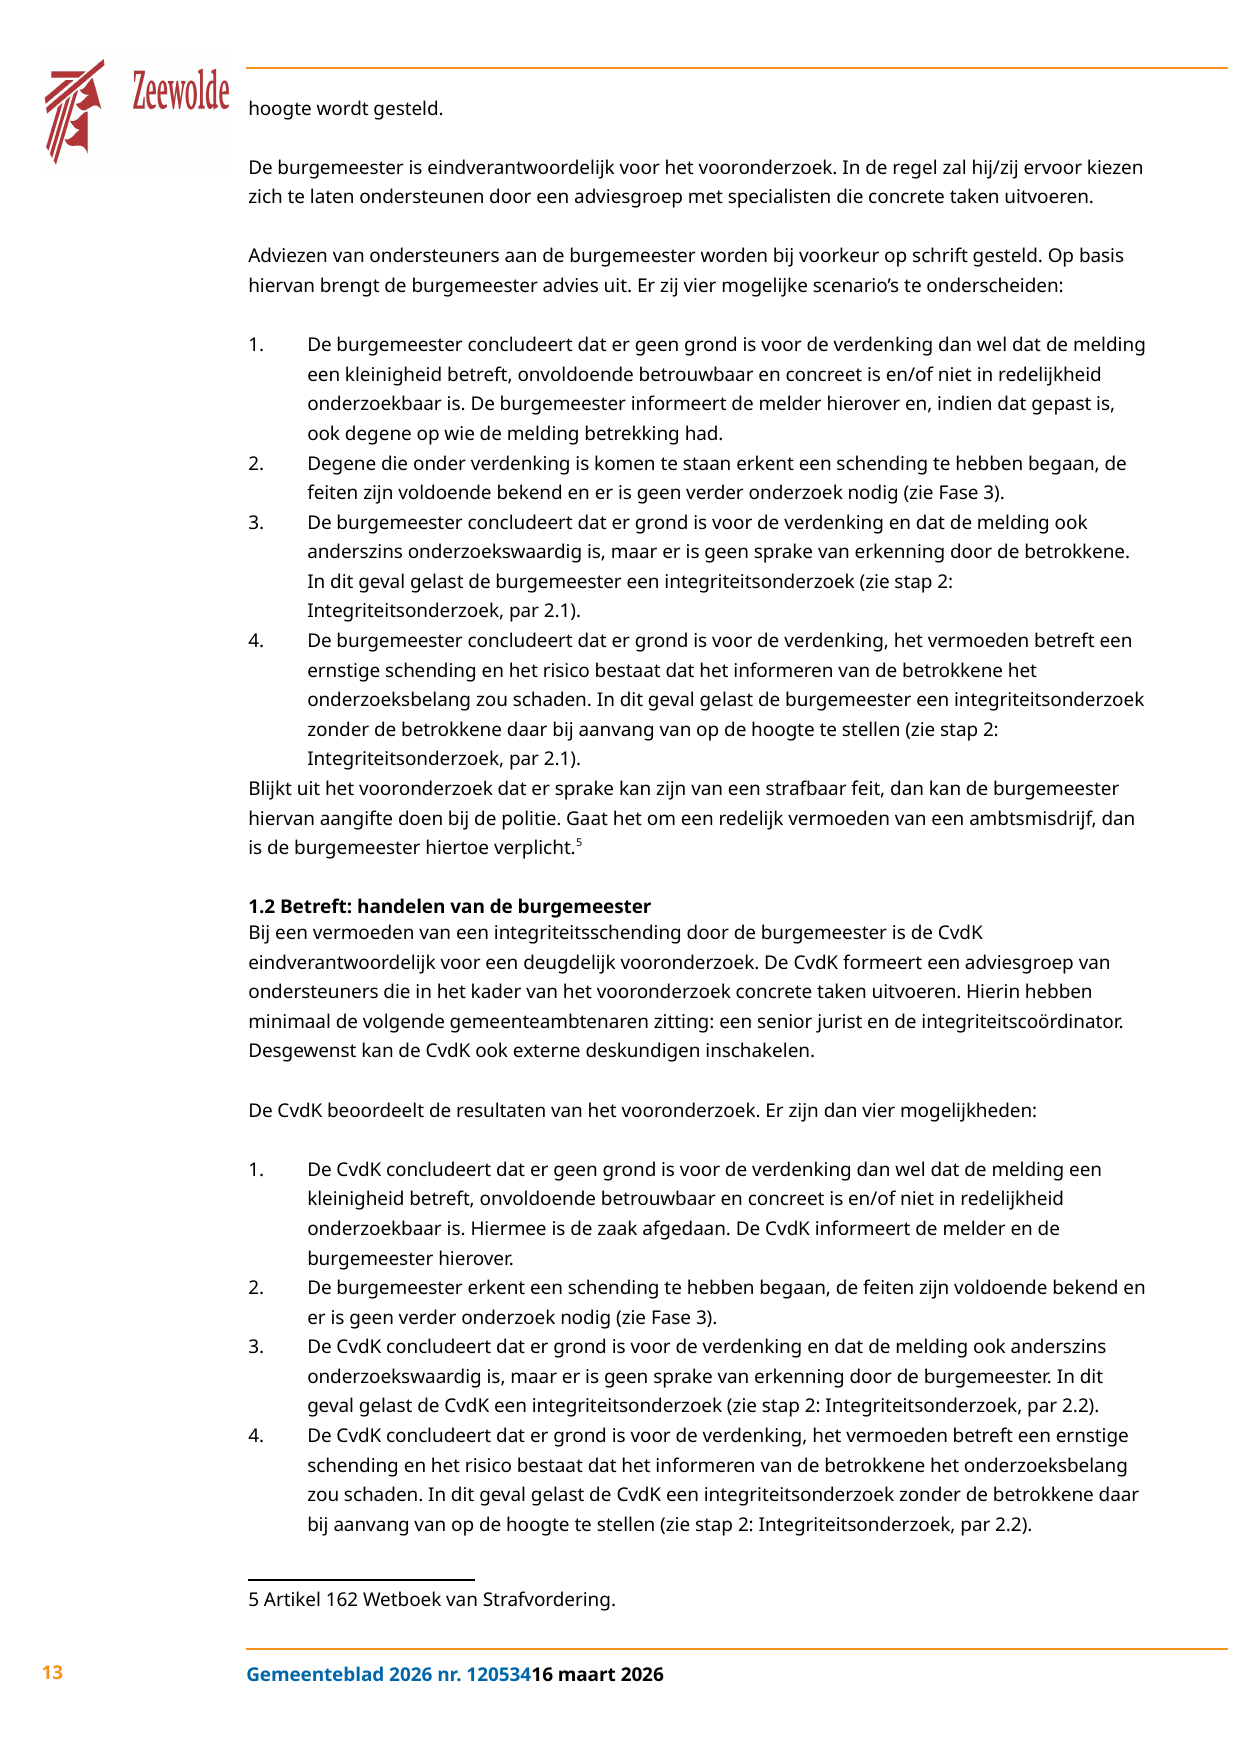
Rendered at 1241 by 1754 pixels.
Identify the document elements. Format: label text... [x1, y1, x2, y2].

text De burgemeester is eindverantwoordelijk voor het vooronderzoek. In de regel zal hij/zij ervoor kiezen zich te laten ondersteunen door een adviesgroep met specialisten die concrete taken uitvoeren. [248, 154, 1152, 209]
text hoogte wordt gesteld. [248, 95, 1152, 121]
text Bij een vermoeden van een integriteitsschending door de burgemeester is de CvdK eindverantwoordelijk voor een deugdelijk vooronderzoek. De CvdK formeert een adviesgroep van ondersteuners die in het kader van het vooronderzoek concrete taken uitvoeren. Hierin hebben minimaal de volgende gemeenteambtenaren zitting: een senior jurist en de integriteitscoördinator. Desgewenst kan de CvdK ook externe deskundigen inschakelen. [248, 919, 1152, 1063]
list De burgemeester erkent een schending te hebben begaan, de feiten zijn voldoende bekend en er is geen verder onderzoek nodig (zie Fase 3). [248, 1274, 1152, 1329]
list De burgemeester concludeert dat er grond is voor de verdenking en dat de melding ook anderszins onderzoekswaardig is, maar er is geen sprake van erkenning door de betrokkene. In dit geval gelast de burgemeester een integriteitsonderzoek (zie stap 2: Integriteitsonderzoek, par 2.1). [248, 509, 1152, 623]
list De burgemeester concludeert dat er geen grond is voor de verdenking dan wel dat de melding een kleinigheid betreft, onvoldoende betrouwbaar en concreet is en/of niet in redelijkheid onderzoekbaar is. De burgemeester informeert de melder hierover en, indien dat gepast is, ook degene op wie de melding betrekking had. [248, 331, 1152, 446]
list Degene die onder verdenking is komen te staan erkent een schending te hebben begaan, de feiten zijn voldoende bekend en er is geen verder onderzoek nodig (zie Fase 3). [248, 450, 1152, 505]
text Adviezen van ondersteuners aan de burgemeester worden bij voorkeur op schrift gesteld. Op basis hiervan brengt de burgemeester advies uit. Er zij vier mogelijke scenario’s te onderscheiden: [248, 243, 1152, 298]
list De CvdK concludeert dat er geen grond is voor de verdenking dan wel dat de melding een kleinigheid betreft, onvoldoende betrouwbaar en concreet is en/of niet in redelijkheid onderzoekbaar is. Hiermee is de zaak afgedaan. De CvdK informeert de melder en de burgemeester hierover. [248, 1156, 1152, 1270]
text 1.2 Betreft: handelen van de burgemeester [248, 893, 1152, 919]
list De CvdK concludeert dat er grond is voor de verdenking, het vermoeden betreft een ernstige schending en het risico bestaat dat het informeren van de betrokkene het onderzoeksbelang zou schaden. In dit geval gelast de CvdK een integriteitsonderzoek zonder de betrokkene daar bij aanvang van op de hoogte te stellen (zie stap 2: Integriteitsonderzoek, par 2.2). [248, 1422, 1152, 1537]
text Blijkt uit het vooronderzoek dat er sprake kan zijn van een strafbaar feit, dan kan de burgemeester hiervan aangifte doen bij de politie. Gaat het om een redelijk vermoeden van een ambtsmisdrijf, dan is de burgemeester hiertoe verplicht. [248, 775, 1152, 860]
text De CvdK beoordeelt de resultaten van het vooronderzoek. Er zijn dan vier mogelijkheden: [248, 1097, 1152, 1122]
list De burgemeester concludeert dat er grond is voor de verdenking, het vermoeden betreft een ernstige schending en het risico bestaat dat het informeren van de betrokkene het onderzoeksbelang zou schaden. In dit geval gelast de burgemeester een integriteitsonderzoek zonder de betrokkene daar bij aanvang van op de hoogte te stellen (zie stap 2: Integriteitsonderzoek, par 2.1). [248, 627, 1152, 771]
list De CvdK concludeert dat er grond is voor de verdenking en dat de melding ook anderszins onderzoekswaardig is, maar er is geen sprake van erkenning door de burgemeester. In dit geval gelast de CvdK een integriteitsonderzoek (zie stap 2: Integriteitsonderzoek, par 2.2). [248, 1333, 1152, 1418]
text Artikel 162 Wetboek van Strafvordering. [248, 1586, 1152, 1612]
picture [41, 47, 231, 172]
